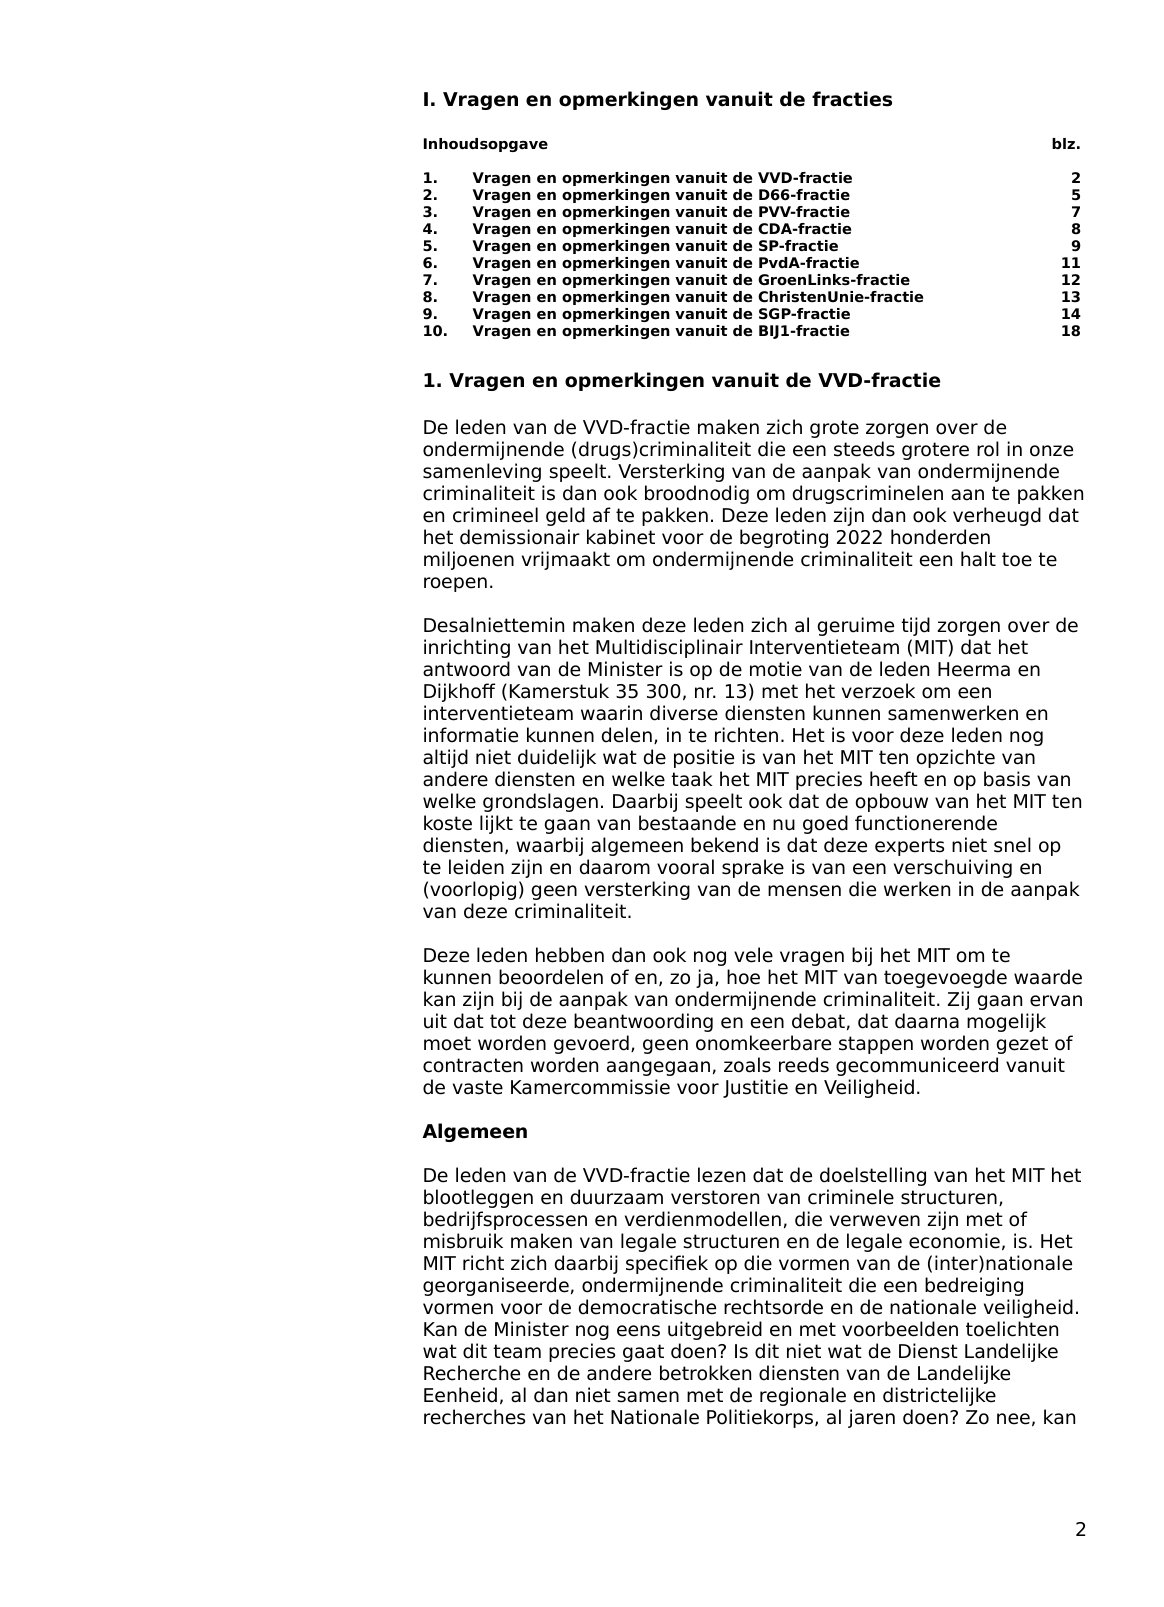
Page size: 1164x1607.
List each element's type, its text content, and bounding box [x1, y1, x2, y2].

table_cell 5. [422, 238, 467, 255]
table_cell 13 [1028, 289, 1087, 306]
table_cell 18 [1028, 323, 1087, 340]
table_header Inhoudsopgave [422, 136, 1028, 153]
table_cell Vragen en opmerkingen vanuit de VVD-fractie [467, 170, 1028, 187]
table_cell 11 [1028, 255, 1087, 272]
subtitle 1. Vragen en opmerkingen vanuit de VVD-fractie [422, 370, 1087, 392]
table_cell 7. [422, 272, 467, 289]
table_cell 2. [422, 187, 467, 204]
subtitle I. Vragen en opmerkingen vanuit de fracties [422, 89, 1087, 111]
table_cell Vragen en opmerkingen vanuit de BIJ1-fractie [467, 323, 1028, 340]
text De leden van de VVD-fractie lezen dat de doelstelling van het MIT het blootleggen en duurzaam verstoren van criminele structuren, bedrijfsprocessen en verdienmodellen, die verweven zijn met of misbruik maken van legale structuren en de legale economie, is. Het MIT richt zich daarbij specifiek op die vormen van de (inter)nationale georganiseerde, ondermijnende criminaliteit die een bedreiging vormen voor de democratische rechtsorde en de nationale veiligheid. Kan de Minister nog eens uitgebreid en met voorbeelden toelichten wat dit team precies gaat doen? Is dit niet wat de Dienst Landelijke Recherche en de andere betrokken diensten van de Landelijke Eenheid, al dan niet samen met de regionale en districtelijke recherches van het Nationale Politiekorps, al jaren doen? Zo nee, kan [422, 1165, 1087, 1429]
text Desalniettemin maken deze leden zich al geruime tijd zorgen over de inrichting van het Multidisciplinair Interventieteam (MIT) dat het antwoord van de Minister is op de motie van de leden Heerma en Dijkhoff (Kamerstuk 35 300, nr. 13) met het verzoek om een interventieteam waarin diverse diensten kunnen samenwerken en informatie kunnen delen, in te richten. Het is voor deze leden nog altijd niet duidelijk wat de positie is van het MIT ten opzichte van andere diensten en welke taak het MIT precies heeft en op basis van welke grondslagen. Daarbij speelt ook dat de opbouw van het MIT ten koste lijkt te gaan van bestaande en nu goed functionerende diensten, waarbij algemeen bekend is dat deze experts niet snel op te leiden zijn en daarom vooral sprake is van een verschuiving en (voorlopig) geen versterking van de mensen die werken in de aanpak van deze criminaliteit. [422, 615, 1087, 922]
table_cell 5 [1028, 187, 1087, 204]
table_cell 3. [422, 204, 467, 221]
table_cell Vragen en opmerkingen vanuit de PVV-fractie [467, 204, 1028, 221]
table_cell 6. [422, 255, 467, 272]
subtitle Algemeen [422, 1121, 1087, 1143]
table_cell Vragen en opmerkingen vanuit de D66-fractie [467, 187, 1028, 204]
table_cell 4. [422, 221, 467, 238]
table_cell 9. [422, 306, 467, 323]
table_cell Vragen en opmerkingen vanuit de GroenLinks-fractie [467, 272, 1028, 289]
table_header blz. [1028, 136, 1087, 153]
text Deze leden hebben dan ook nog vele vragen bij het MIT om te kunnen beoordelen of en, zo ja, hoe het MIT van toegevoegde waarde kan zijn bij de aanpak van ondermijnende criminaliteit. Zij gaan ervan uit dat tot deze beantwoording en een debat, dat daarna mogelijk moet worden gevoerd, geen onomkeerbare stappen worden gezet of contracten worden aangegaan, zoals reeds gecommuniceerd vanuit de vaste Kamercommissie voor Justitie en Veiligheid. [422, 945, 1087, 1098]
table_cell 8. [422, 289, 467, 306]
table_cell Vragen en opmerkingen vanuit de ChristenUnie-fractie [467, 289, 1028, 306]
table_cell [422, 153, 467, 170]
table_cell 7 [1028, 204, 1087, 221]
text De leden van de VVD-fractie maken zich grote zorgen over de ondermijnende (drugs)criminaliteit die een steeds grotere rol in onze samenleving speelt. Versterking van de aanpak van ondermijnende criminaliteit is dan ook broodnodig om drugscriminelen aan te pakken en crimineel geld af te pakken. Deze leden zijn dan ook verheugd dat het demissionair kabinet voor de begroting 2022 honderden miljoenen vrijmaakt om ondermijnende criminaliteit een halt toe te roepen. [422, 417, 1087, 593]
table_cell 8 [1028, 221, 1087, 238]
table_cell 9 [1028, 238, 1087, 255]
table_cell 14 [1028, 306, 1087, 323]
table_cell [1028, 153, 1087, 170]
table_cell [467, 153, 1028, 170]
table_cell Vragen en opmerkingen vanuit de CDA-fractie [467, 221, 1028, 238]
table_cell 1. [422, 170, 467, 187]
table_cell 12 [1028, 272, 1087, 289]
table_cell Vragen en opmerkingen vanuit de SGP-fractie [467, 306, 1028, 323]
table_cell Vragen en opmerkingen vanuit de PvdA-fractie [467, 255, 1028, 272]
table_cell 10. [422, 323, 467, 340]
table_cell Vragen en opmerkingen vanuit de SP-fractie [467, 238, 1028, 255]
table_cell 2 [1028, 170, 1087, 187]
